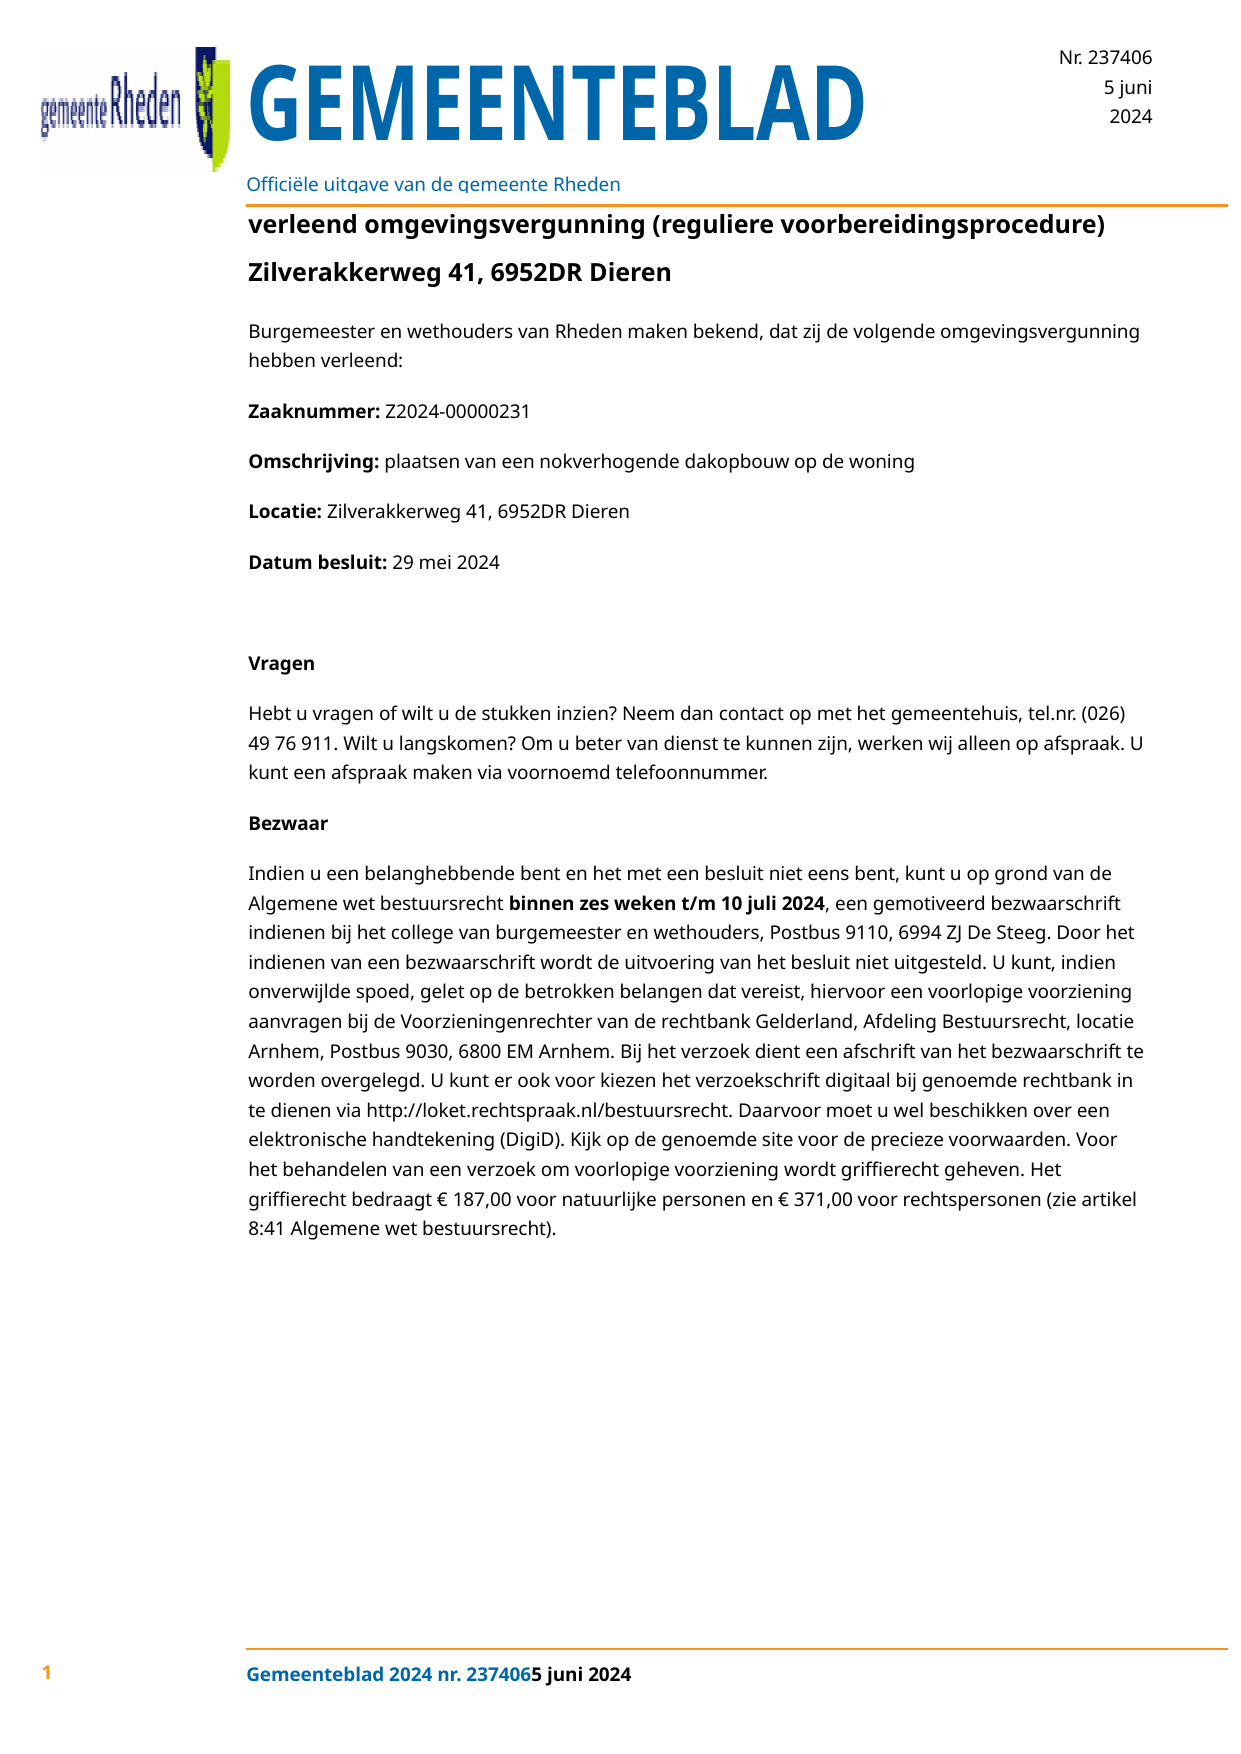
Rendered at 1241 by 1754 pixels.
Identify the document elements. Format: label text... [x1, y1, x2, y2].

text Datum besluit: 29 mei 2024 [248, 549, 1152, 575]
text Burgemeester en wethouders van Rheden maken bekend, dat zij de volgende omgevingsvergunning hebben verleend: [248, 318, 1152, 373]
text verleend omgevingsvergunning (reguliere voorbereidingsprocedure) Zilverakkerweg 41, 6952DR Dieren [248, 207, 1152, 288]
text Locatie: Zilverakkerweg 41, 6952DR Dieren [248, 499, 1152, 524]
text Bezwaar [248, 810, 1152, 836]
text Omschrijving: plaatsen van een nokverhogende dakopbouw op de woning [248, 448, 1152, 474]
picture [41, 47, 231, 172]
text Hebt u vragen of wilt u de stukken inzien? Neem dan contact op met het gemeentehuis, tel.nr. (026) 49 76 911. Wilt u langskomen? Om u beter van dienst te kunnen zijn, werken wij alleen op afspraak. U kunt een afspraak maken via voornoemd telefoonnummer. [248, 700, 1152, 785]
text Vragen [248, 650, 1152, 676]
text Zaaknummer: Z2024-00000231 [248, 398, 1152, 424]
text Indien u een belanghebbende bent en het met een besluit niet eens bent, kunt u op grond van de Algemene wet bestuursrecht binnen zes weken t/m 10 juli 2024, een gemotiveerd bezwaarschrift indienen bij het college van burgemeester en wethouders, Postbus 9110, 6994 ZJ De Steeg. Door het indienen van een bezwaarschrift wordt de uitvoering van het besluit niet uitgesteld. U kunt, indien onverwijlde spoed, gelet op de betrokken belangen dat vereist, hiervoor een voorlopige voorziening aanvragen bij de Voorzieningenrechter van de rechtbank Gelderland, Afdeling Bestuursrecht, locatie Arnhem, Postbus 9030, 6800 EM Arnhem. Bij het verzoek dient een afschrift van het bezwaarschrift te worden overgelegd. U kunt er ook voor kiezen het verzoekschrift digitaal bij genoemde rechtbank in te dienen via http://loket.rechtspraak.nl/bestuursrecht. Daarvoor moet u wel beschikken over een elektronische handtekening (DigiD). Kijk op de genoemde site voor de precieze voorwaarden. Voor het behandelen van een verzoek om voorlopige voorziening wordt griffierecht geheven. Het griffierecht bedraagt € 187,00 voor natuurlijke personen en € 371,00 voor rechtspersonen (zie artikel 8:41 Algemene wet bestuursrecht). [248, 860, 1152, 1241]
